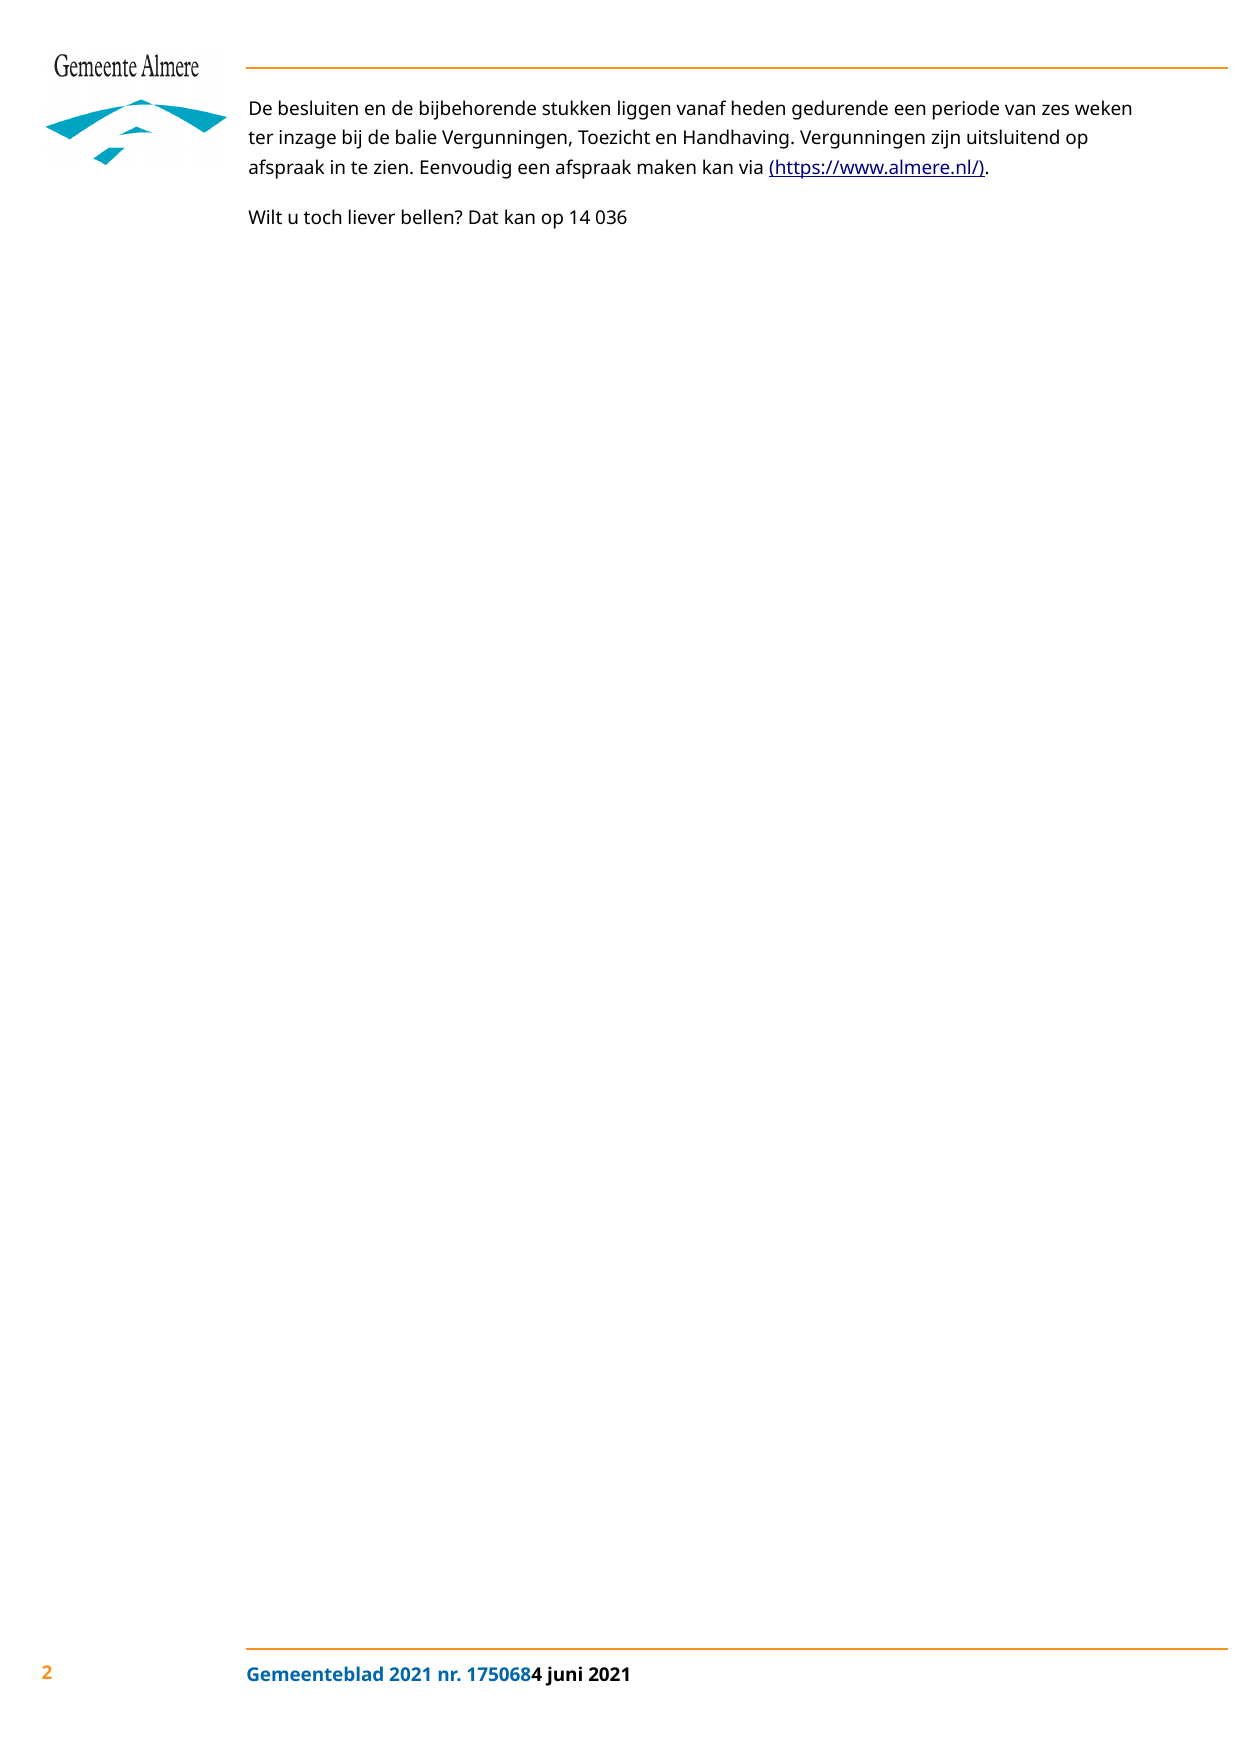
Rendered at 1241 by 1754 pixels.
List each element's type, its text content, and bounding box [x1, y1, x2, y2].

text Wilt u toch liever bellen? Dat kan op 14 036 [248, 204, 1152, 230]
text De besluiten en de bijbehorende stukken liggen vanaf heden gedurende een periode van zes weken ter inzage bij de balie Vergunningen, Toezicht en Handhaving. Vergunningen zijn uitsluitend op afspraak in te zien. Eenvoudig een afspraak maken kan via (https://www.almere.nl/). [248, 95, 1152, 180]
picture [41, 47, 231, 172]
